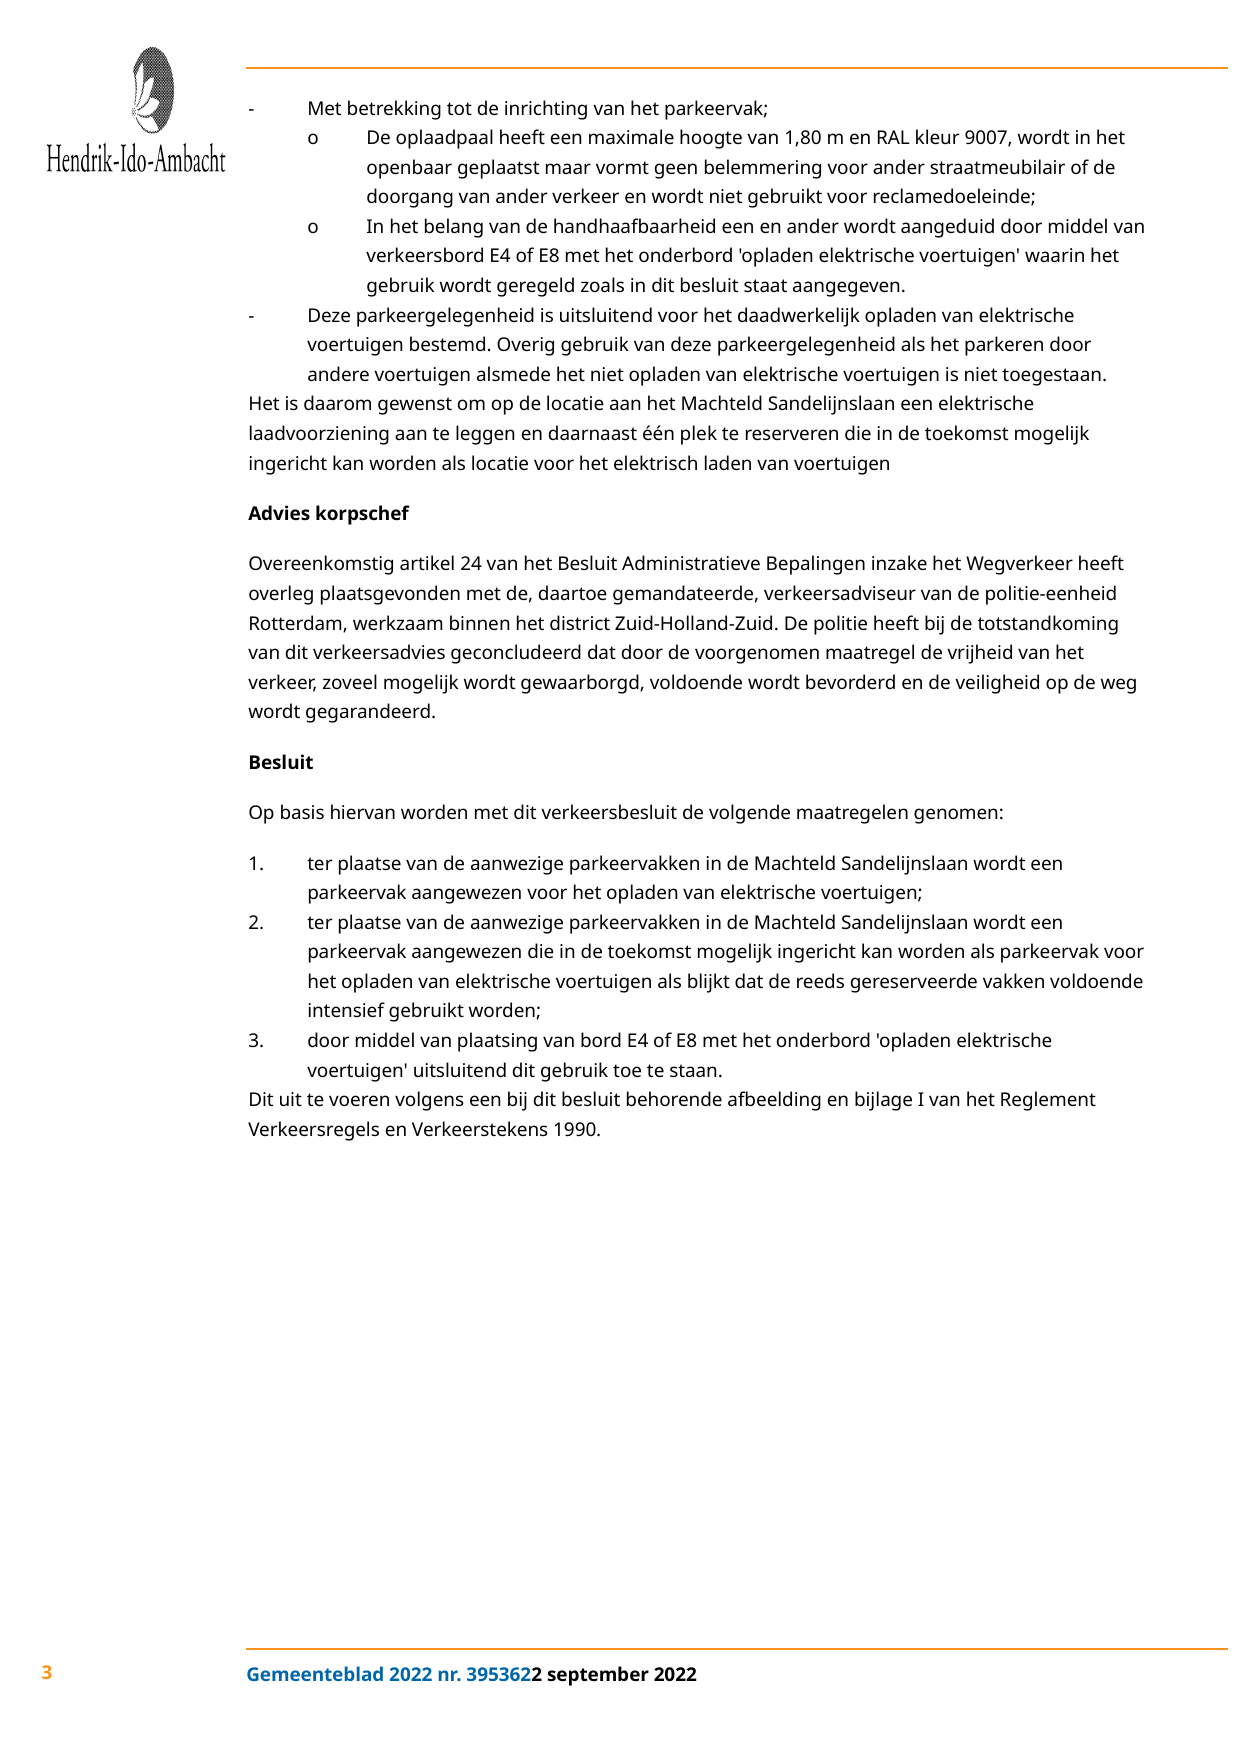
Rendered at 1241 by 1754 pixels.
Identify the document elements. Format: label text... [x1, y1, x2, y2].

list ter plaatse van de aanwezige parkeervakken in de Machteld Sandelijnslaan wordt een parkeervak aangewezen die in de toekomst mogelijk ingericht kan worden als parkeervak voor het opladen van elektrische voertuigen als blijkt dat de reeds gereserveerde vakken voldoende intensief gebruikt worden; [248, 909, 1152, 1023]
list Deze parkeergelegenheid is uitsluitend voor het daadwerkelijk opladen van elektrische voertuigen bestemd. Overig gebruik van deze parkeergelegenheid als het parkeren door andere voertuigen alsmede het niet opladen van elektrische voertuigen is niet toegestaan. [248, 302, 1152, 387]
list In het belang van de handhaafbaarheid een en ander wordt aangeduid door middel van verkeersbord E4 of E8 met het onderbord 'opladen elektrische voertuigen' waarin het gebruik wordt geregeld zoals in dit besluit staat aangegeven. [307, 213, 1152, 298]
text Het is daarom gewenst om op de locatie aan het Machteld Sandelijnslaan een elektrische laadvoorziening aan te leggen en daarnaast één plek te reserveren die in de toekomst mogelijk ingericht kan worden als locatie voor het elektrisch laden van voertuigen [248, 391, 1152, 476]
text Op basis hiervan worden met dit verkeersbesluit de volgende maatregelen genomen: [248, 799, 1152, 825]
list Met betrekking tot de inrichting van het parkeervak; [248, 95, 1152, 121]
list ter plaatse van de aanwezige parkeervakken in de Machteld Sandelijnslaan wordt een parkeervak aangewezen voor het opladen van elektrische voertuigen; [248, 850, 1152, 905]
text Advies korpschef [248, 500, 1152, 526]
text Overeenkomstig artikel 24 van het Besluit Administratieve Bepalingen inzake het Wegverkeer heeft overleg plaatsgevonden met de, daartoe gemandateerde, verkeersadviseur van de politie-eenheid Rotterdam, werkzaam binnen het district Zuid-Holland-Zuid. De politie heeft bij de totstandkoming van dit verkeersadvies geconcludeerd dat door de voorgenomen maatregel de vrijheid van het verkeer, zoveel mogelijk wordt gewaarborgd, voldoende wordt bevorderd en de veiligheid op de weg wordt gegarandeerd. [248, 551, 1152, 724]
list door middel van plaatsing van bord E4 of E8 met het onderbord 'opladen elektrische voertuigen' uitsluitend dit gebruik toe te staan. [248, 1027, 1152, 1083]
text Dit uit te voeren volgens een bij dit besluit behorende afbeelding en bijlage I van het Reglement Verkeersregels en Verkeerstekens 1990. [248, 1086, 1152, 1142]
text Besluit [248, 749, 1152, 775]
picture [41, 47, 231, 172]
list De oplaadpaal heeft een maximale hoogte van 1,80 m en RAL kleur 9007, wordt in het openbaar geplaatst maar vormt geen belemmering voor ander straatmeubilair of de doorgang van ander verkeer en wordt niet gebruikt voor reclamedoeleinde; [307, 124, 1152, 209]
